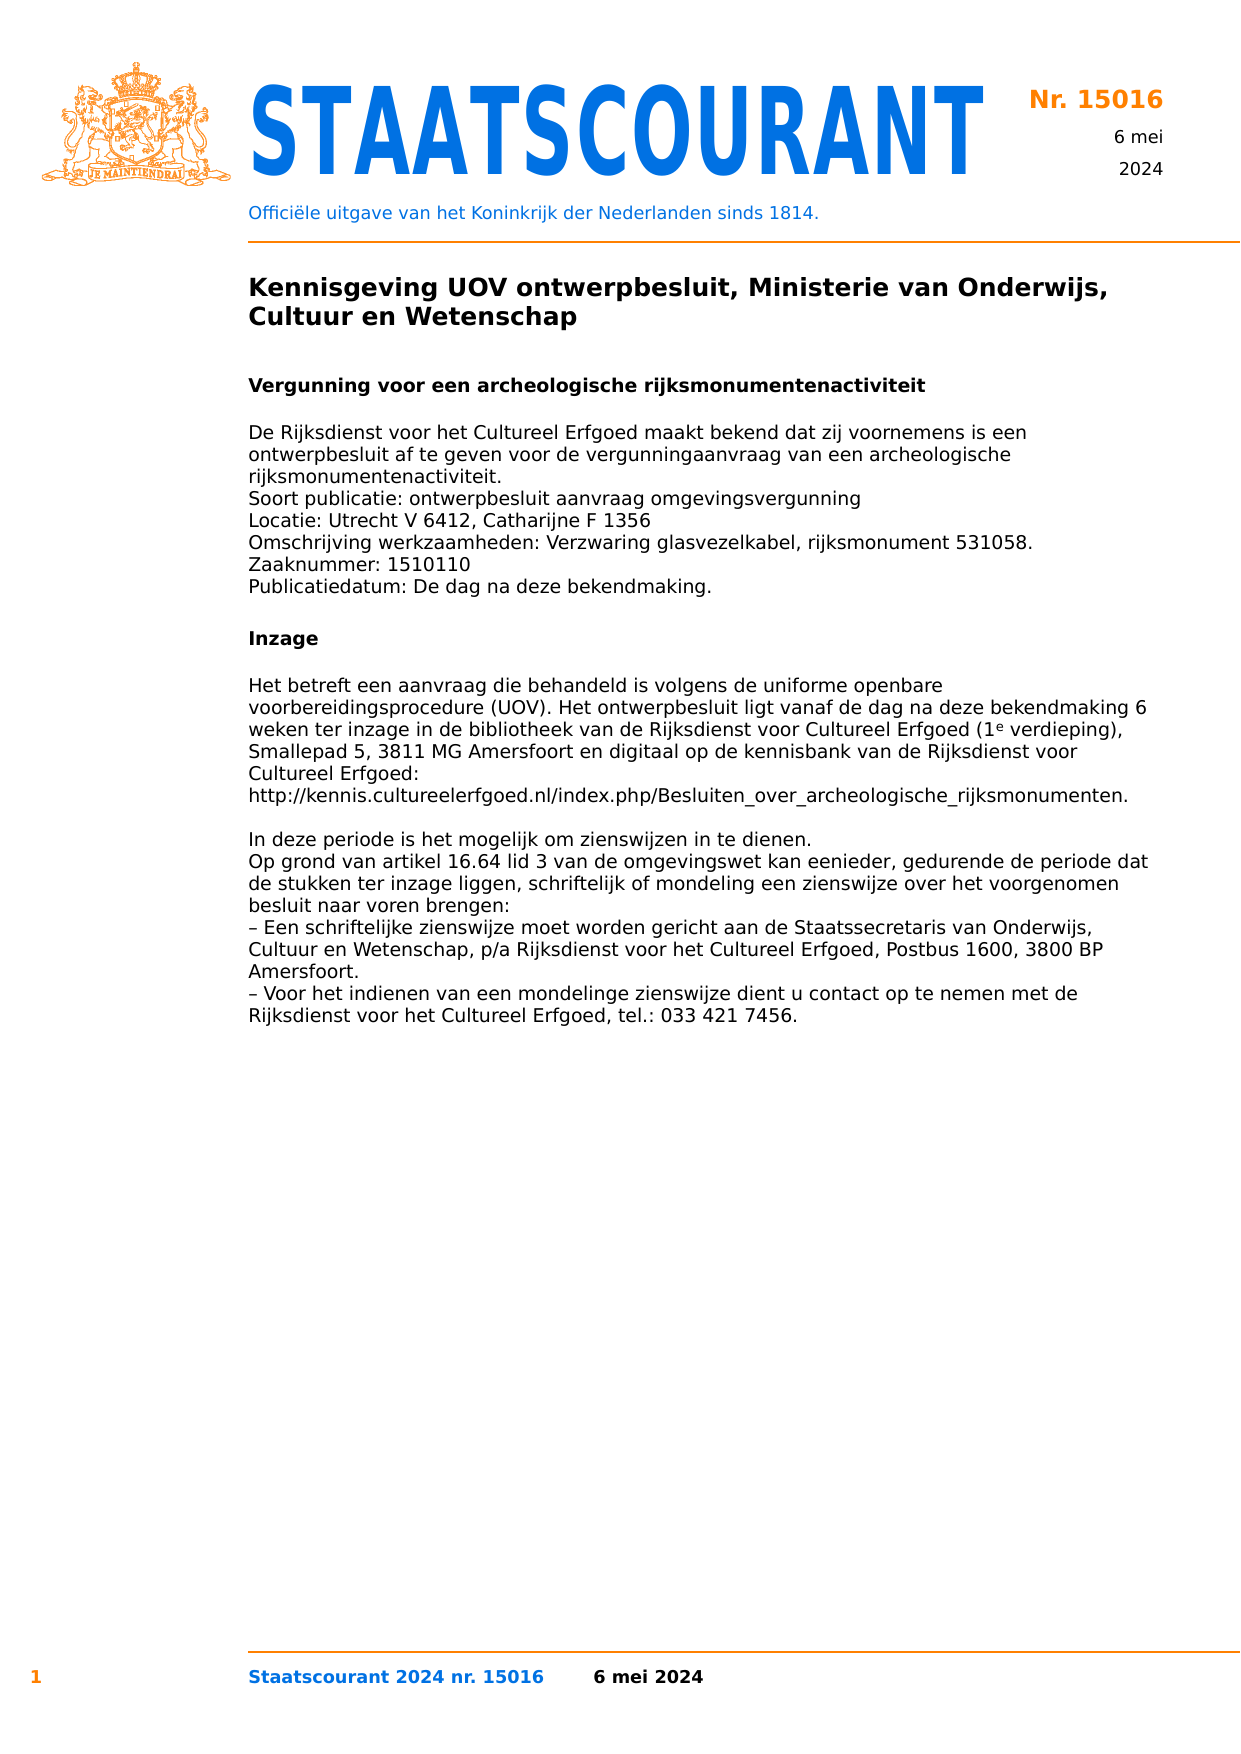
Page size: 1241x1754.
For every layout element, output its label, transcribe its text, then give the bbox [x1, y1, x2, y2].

text In deze periode is het mogelijk om zienswijzen in te dienen. [248, 829, 1163, 851]
table_cell Officiële uitgave van het Koninkrijk der Nederlanden sinds 1814. [248, 203, 1240, 241]
text – Een schriftelijke zienswijze moet worden gericht aan de Staatssecretaris van Onderwijs, Cultuur en Wetenschap, p/a Rijksdienst voor het Cultureel Erfgoed, Postbus 1600, 3800 BP Amersfoort. [248, 917, 1163, 982]
text Locatie: Utrecht V 6412, Catharijne F 1356 [248, 510, 1163, 532]
table_header [25, 62, 248, 241]
text Het betreft een aanvraag die behandeld is volgens de uniforme openbare voorbereidingsprocedure (UOV). Het ontwerpbesluit ligt vanaf de dag na deze bekendmaking 6 weken ter inzage in de bibliotheek van de Rijksdienst voor Cultureel Erfgoed (1e verdieping), Smallepad 5, 3811 MG Amersfoort en digitaal op de kennisbank van de Rijksdienst voor Cultureel Erfgoed: http://kennis.cultureelerfgoed.nl/index.php/Besluiten_over_archeologische_rijksmonumenten. [248, 675, 1163, 807]
subtitle Vergunning voor een archeologische rijksmonumentenactiviteit [248, 375, 1163, 397]
table_header STAATSCOURANT [248, 62, 998, 203]
text – Voor het indienen van een mondelinge zienswijze dient u contact op te nemen met de Rijksdienst voor het Cultureel Erfgoed, tel.: 033 421 7456. [248, 982, 1163, 1026]
table_cell 6 mei [998, 121, 1240, 153]
picture [41, 62, 231, 186]
text Publicatiedatum: De dag na deze bekendmaking. [248, 576, 1163, 598]
text De Rijksdienst voor het Cultureel Erfgoed maakt bekend dat zij voornemens is een ontwerpbesluit af te geven voor de vergunningaanvraag van een archeologische rijksmonumentenactiviteit. [248, 422, 1163, 488]
table_header Nr. 15016 [998, 62, 1240, 121]
table_cell 2024 [998, 153, 1240, 203]
text Soort publicatie: ontwerpbesluit aanvraag omgevingsvergunning [248, 488, 1163, 510]
text Zaaknummer: 1510110 [248, 554, 1163, 576]
subtitle Kennisgeving UOV ontwerpbesluit, Ministerie van Onderwijs, Cultuur en Wetenschap [248, 273, 1163, 331]
text Omschrijving werkzaamheden: Verzwaring glasvezelkabel, rijksmonument 531058. [248, 532, 1163, 554]
subtitle Inzage [248, 628, 1163, 650]
text Op grond van artikel 16.64 lid 3 van de omgevingswet kan eenieder, gedurende de periode dat de stukken ter inzage liggen, schriftelijk of mondeling een zienswijze over het voorgenomen besluit naar voren brengen: [248, 851, 1163, 917]
